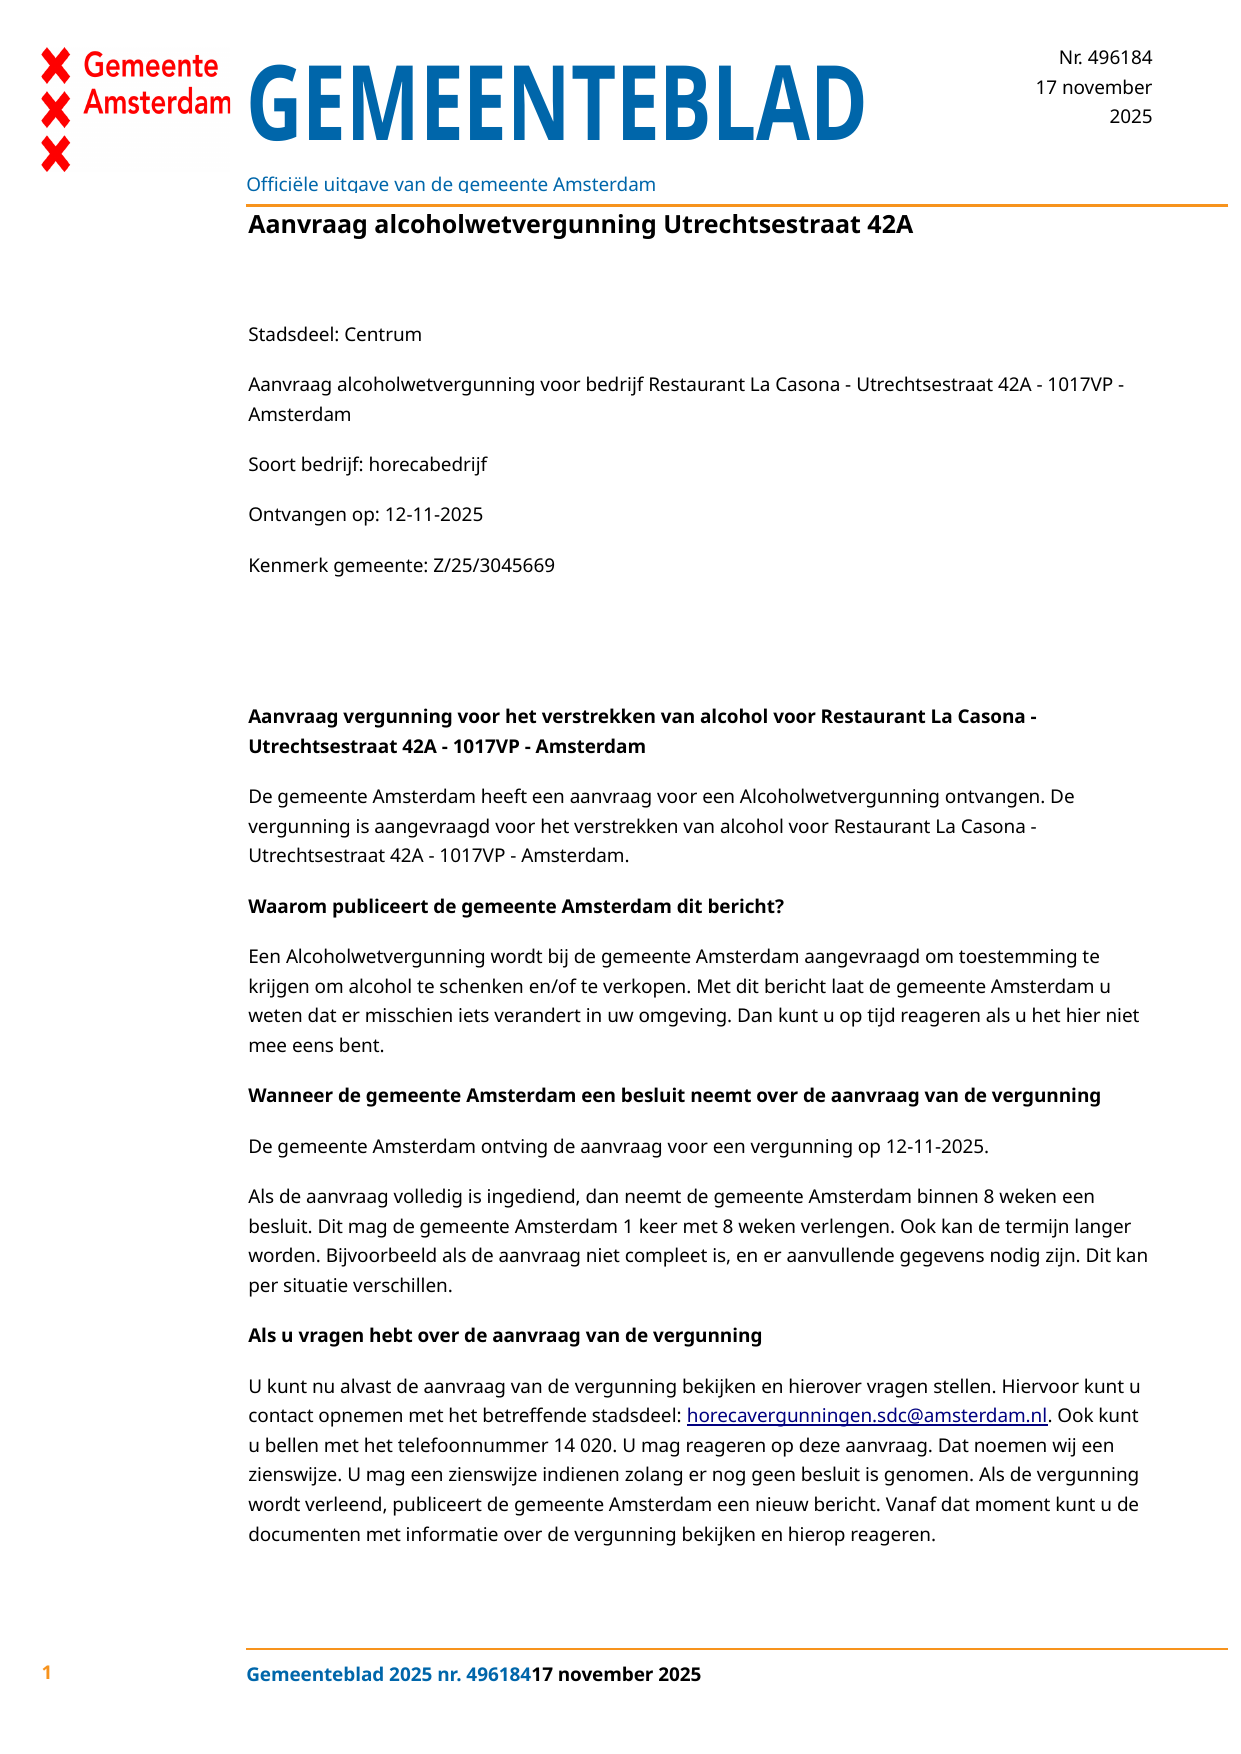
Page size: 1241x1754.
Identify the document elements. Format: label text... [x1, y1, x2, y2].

text Wanneer de gemeente Amsterdam een besluit neemt over de aanvraag van de vergunning [248, 1082, 1152, 1108]
text De gemeente Amsterdam heeft een aanvraag voor een Alcoholwetvergunning ontvangen. De vergunning is aangevraagd voor het verstrekken van alcohol voor Restaurant La Casona - Utrechtsestraat 42A - 1017VP - Amsterdam. [248, 783, 1152, 868]
text U kunt nu alvast de aanvraag van de vergunning bekijken en hierover vragen stellen. Hiervoor kunt u contact opnemen met het betreffende stadsdeel: horecavergunningen.sdc@amsterdam.nl. Ook kunt u bellen met het telefoonnummer 14 020. U mag reageren op deze aanvraag. Dat noemen wij een zienswijze. U mag een zienswijze indienen zolang er nog geen besluit is genomen. Als de vergunning wordt verleend, publiceert de gemeente Amsterdam een nieuw bericht. Vanaf dat moment kunt u de documenten met informatie over de vergunning bekijken en hierop reageren. [248, 1373, 1152, 1546]
text Kenmerk gemeente: Z/25/3045669 [248, 552, 1152, 578]
text Ontvangen op: 12-11-2025 [248, 502, 1152, 527]
text Stadsdeel: Centrum [248, 321, 1152, 346]
text Aanvraag alcoholwetvergunning Utrechtsestraat 42A [248, 207, 1152, 241]
text Een Alcoholwetvergunning wordt bij de gemeente Amsterdam aangevraagd om toestemming te krijgen om alcohol te schenken en/of te verkopen. Met dit bericht laat de gemeente Amsterdam u weten dat er misschien iets verandert in uw omgeving. Dan kunt u op tijd reageren als u het hier niet mee eens bent. [248, 943, 1152, 1058]
text Als u vragen hebt over de aanvraag van de vergunning [248, 1322, 1152, 1348]
text Waarom publiceert de gemeente Amsterdam dit bericht? [248, 893, 1152, 918]
text Soort bedrijf: horecabedrijf [248, 451, 1152, 477]
text Aanvraag alcoholwetvergunning voor bedrijf Restaurant La Casona - Utrechtsestraat 42A - 1017VP - Amsterdam [248, 371, 1152, 426]
text De gemeente Amsterdam ontving de aanvraag voor een vergunning op 12-11-2025. [248, 1133, 1152, 1158]
picture [41, 47, 231, 172]
text Als de aanvraag volledig is ingediend, dan neemt de gemeente Amsterdam binnen 8 weken een besluit. Dit mag de gemeente Amsterdam 1 keer met 8 weken verlengen. Ook kan de termijn langer worden. Bijvoorbeeld als de aanvraag niet compleet is, en er aanvullende gegevens nodig zijn. Dit kan per situatie verschillen. [248, 1183, 1152, 1298]
text Aanvraag vergunning voor het verstrekken van alcohol voor Restaurant La Casona - Utrechtsestraat 42A - 1017VP - Amsterdam [248, 703, 1152, 758]
